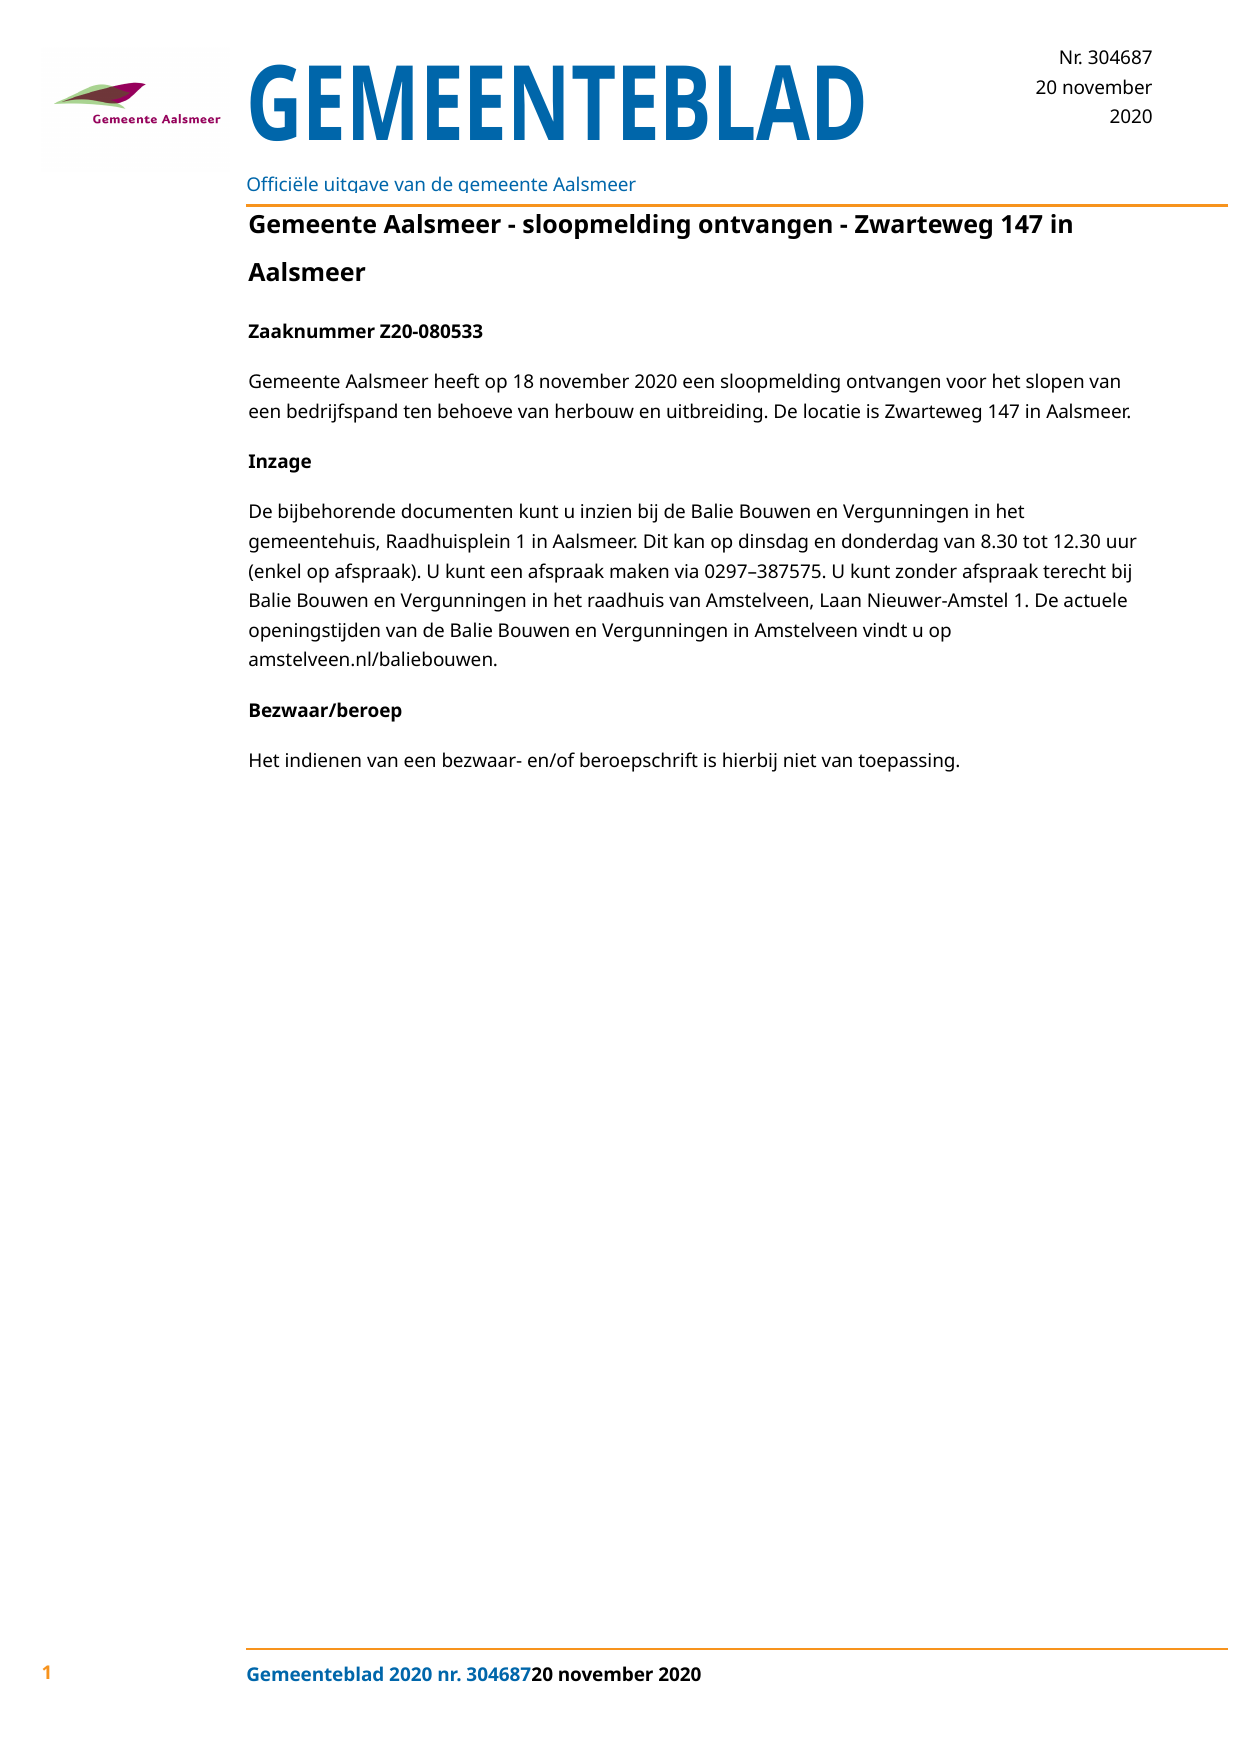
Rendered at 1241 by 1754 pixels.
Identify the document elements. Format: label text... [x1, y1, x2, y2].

text Zaaknummer Z20-080533 [248, 318, 1152, 344]
text Gemeente Aalsmeer - sloopmelding ontvangen - Zwarteweg 147 in Aalsmeer [248, 207, 1152, 288]
text Inzage [248, 448, 1152, 474]
picture [41, 47, 231, 172]
text De bijbehorende documenten kunt u inzien bij de Balie Bouwen en Vergunningen in het gemeentehuis, Raadhuisplein 1 in Aalsmeer. Dit kan op dinsdag en donderdag van 8.30 tot 12.30 uur (enkel op afspraak). U kunt een afspraak maken via 0297–387575. U kunt zonder afspraak terecht bij Balie Bouwen en Vergunningen in het raadhuis van Amstelveen, Laan Nieuwer-Amstel 1. De actuele openingstijden van de Balie Bouwen en Vergunningen in Amstelveen vindt u op amstelveen.nl/baliebouwen. [248, 499, 1152, 672]
text Gemeente Aalsmeer heeft op 18 november 2020 een sloopmelding ontvangen voor het slopen van een bedrijfspand ten behoeve van herbouw en uitbreiding. De locatie is Zwarteweg 147 in Aalsmeer. [248, 368, 1152, 424]
text Het indienen van een bezwaar- en/of beroepschrift is hierbij niet van toepassing. [248, 747, 1152, 773]
text Bezwaar/beroep [248, 697, 1152, 723]
